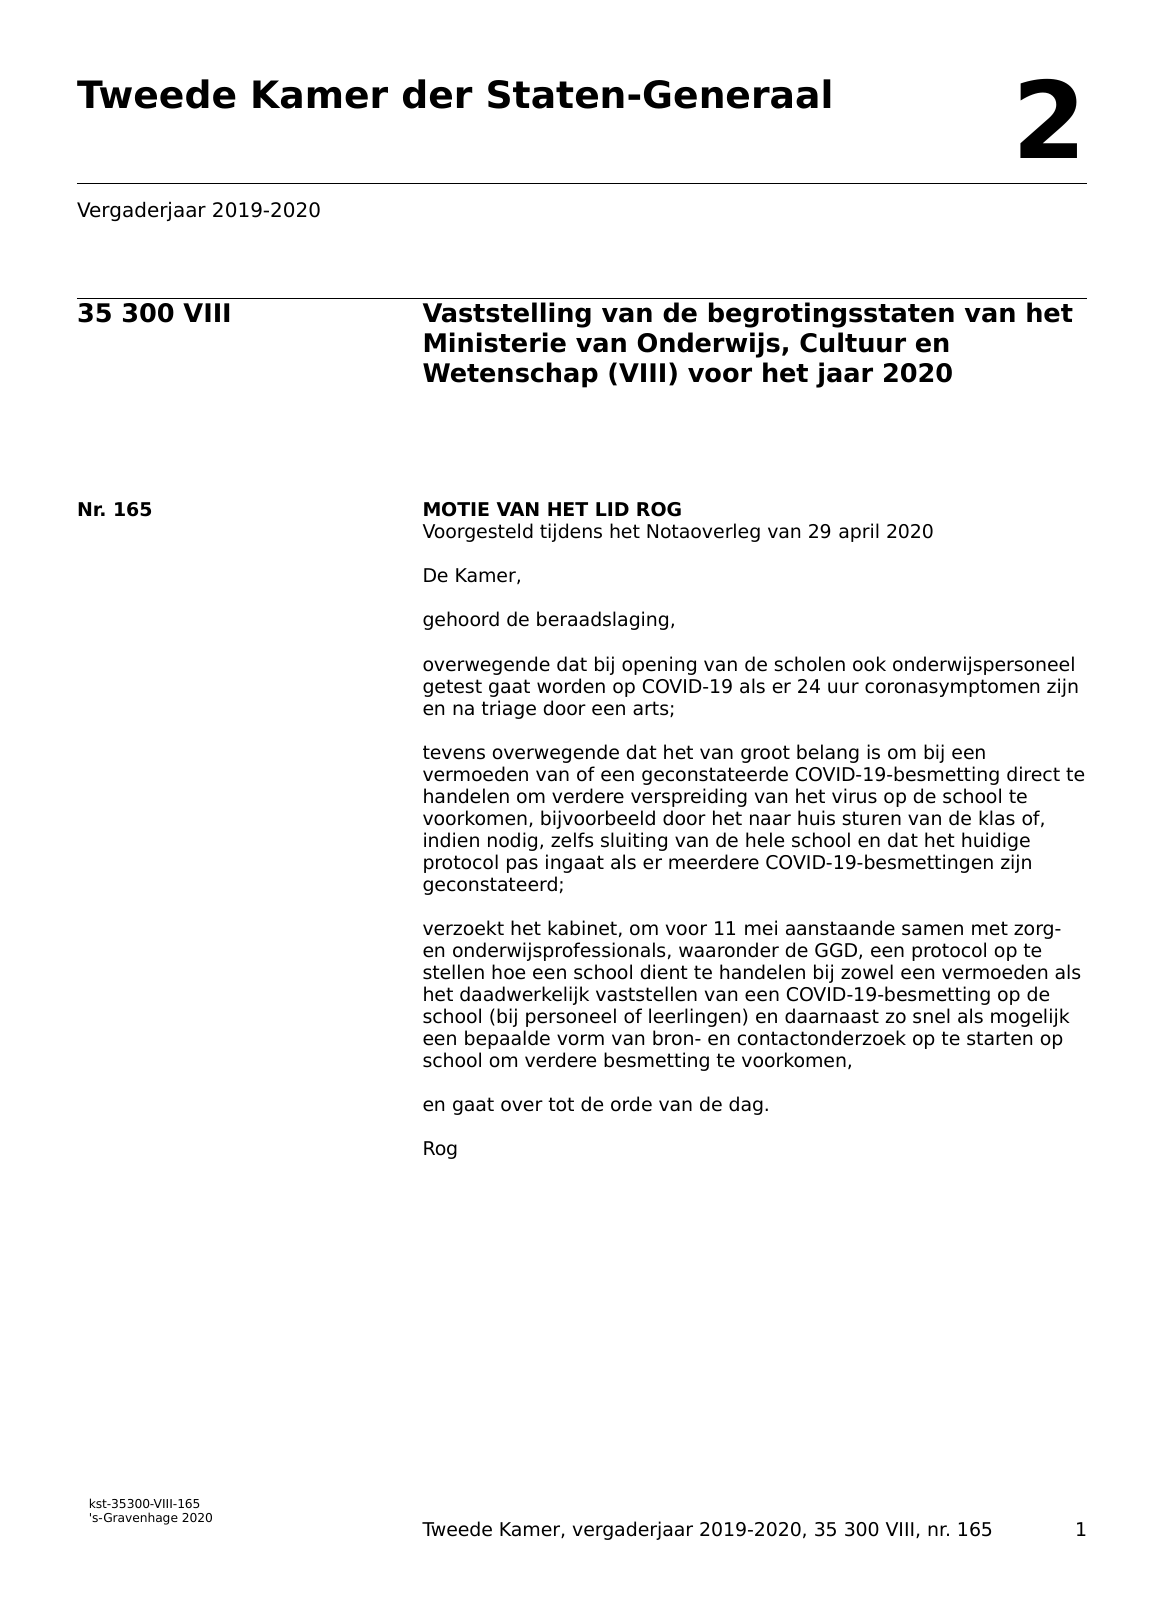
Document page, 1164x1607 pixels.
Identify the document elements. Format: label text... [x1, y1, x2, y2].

text kst-35300-VIII-165 [88, 1497, 323, 1511]
text 's-Gravenhage 2020 [88, 1511, 323, 1525]
subtitle Nr. 165 MOTIE VAN HET LID ROG [77, 499, 1087, 521]
text tevens overwegende dat het van groot belang is om bij een vermoeden van of een geconstateerde COVID-19-besmetting direct te handelen om verdere verspreiding van het virus op de school te voorkomen, bijvoorbeeld door het naar huis sturen van de klas of, indien nodig, zelfs sluiting van de hele school en dat het huidige protocol pas ingaat als er meerdere COVID-19-besmettingen zijn geconstateerd; [422, 742, 1087, 896]
subtitle 35 300 VIII Vaststelling van de begrotingsstaten van het Ministerie van Onderwijs, Cultuur en Wetenschap (VIII) voor het jaar 2020 [77, 299, 1087, 388]
text Rog [422, 1138, 1087, 1160]
text gehoord de beraadslaging, [422, 609, 1087, 631]
text De Kamer, [422, 565, 1087, 587]
table_cell Vergaderjaar 2019-2020 [77, 184, 1087, 298]
table_header 2 [886, 59, 1087, 183]
text overwegende dat bij opening van de scholen ook onderwijspersoneel getest gaat worden op COVID-19 als er 24 uur coronasymptomen zijn en na triage door een arts; [422, 653, 1087, 719]
text en gaat over tot de orde van de dag. [422, 1094, 1087, 1116]
text verzoekt het kabinet, om voor 11 mei aanstaande samen met zorg- en onderwijsprofessionals, waaronder de GGD, een protocol op te stellen hoe een school dient te handelen bij zowel een vermoeden als het daadwerkelijk vaststellen van een COVID-19-besmetting op de school (bij personeel of leerlingen) en daarnaast zo snel als mogelijk een bepaalde vorm van bron- en contactonderzoek op te starten op school om verdere besmetting te voorkomen, [422, 918, 1087, 1072]
text Voorgesteld tijdens het Notaoverleg van 29 april 2020 [422, 521, 1087, 543]
table_header Tweede Kamer der Staten-Generaal [77, 59, 886, 183]
